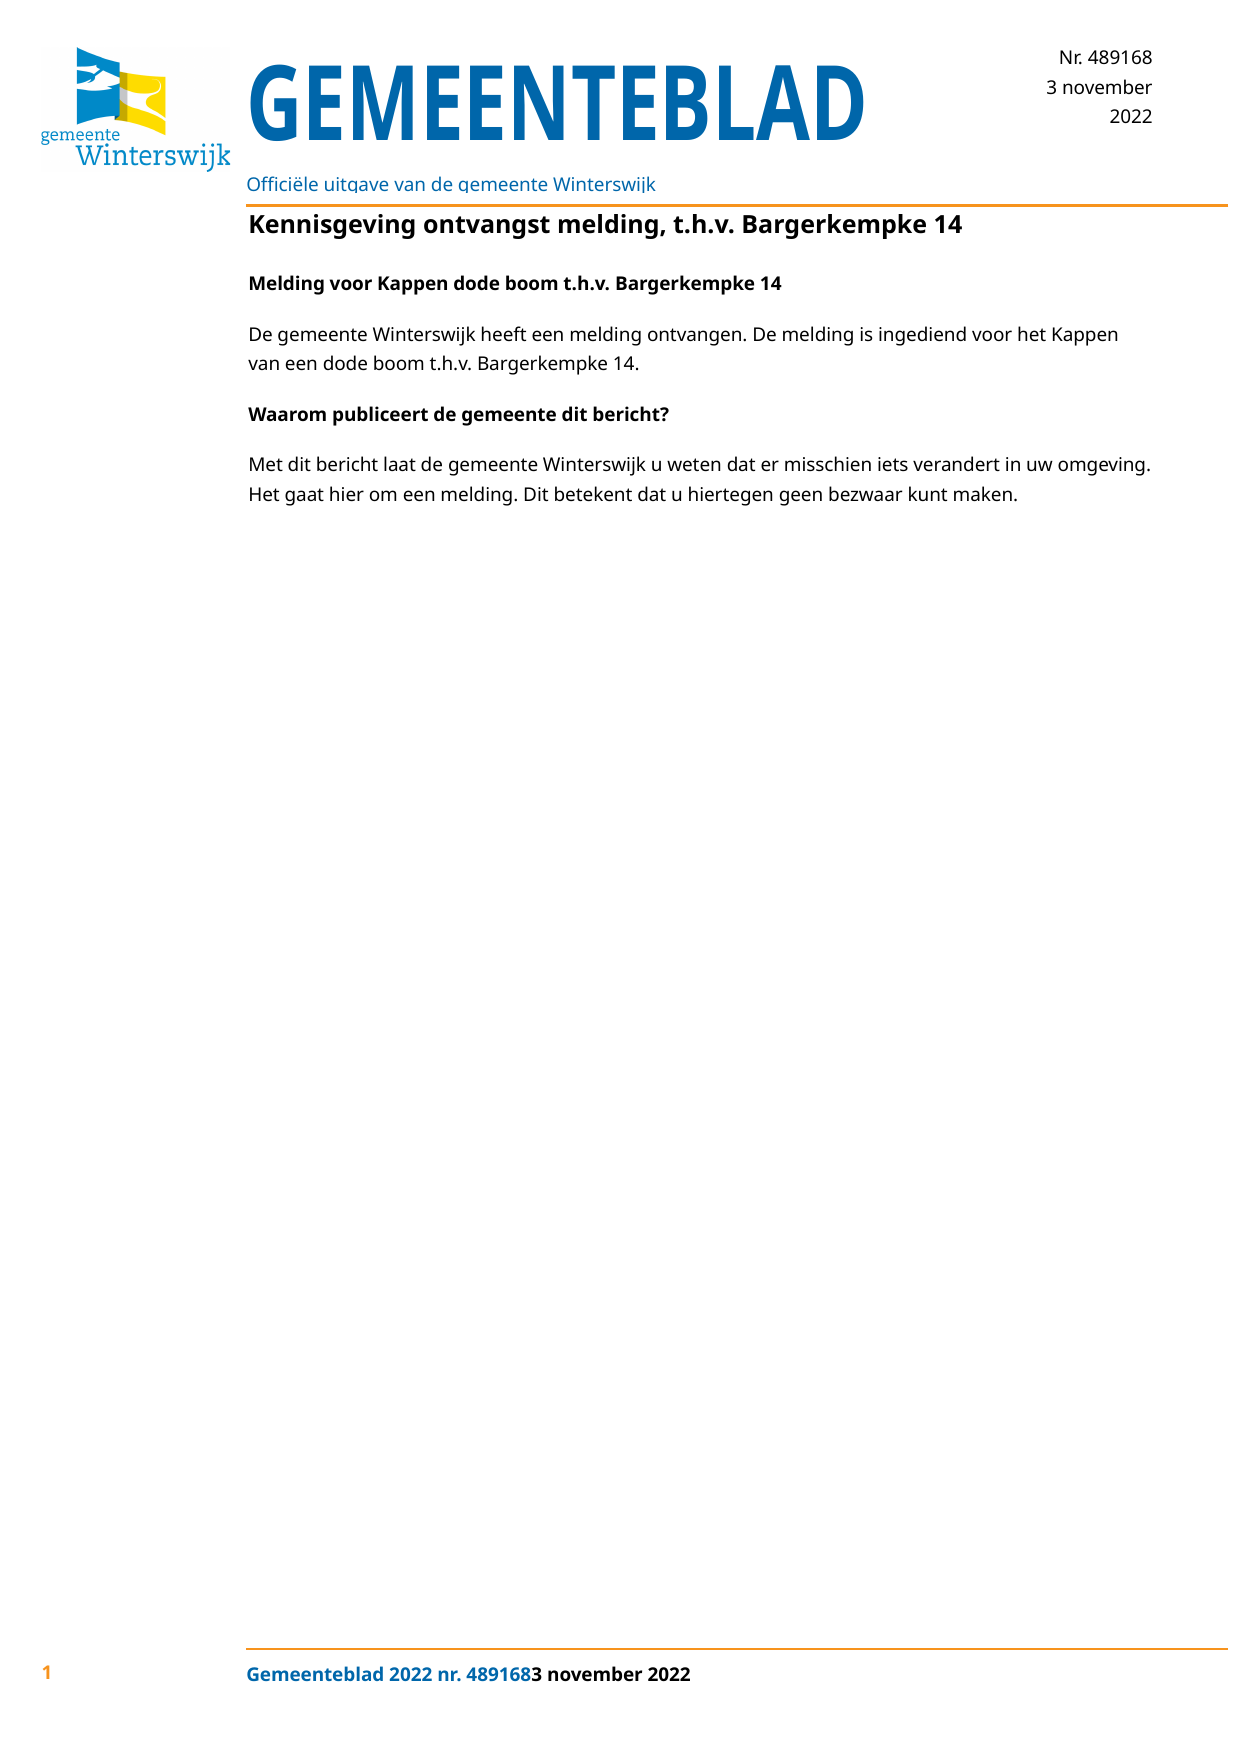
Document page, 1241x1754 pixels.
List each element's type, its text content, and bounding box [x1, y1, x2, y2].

picture [225, 153, 231, 162]
picture [41, 47, 231, 172]
text Waarom publiceert de gemeente dit bericht? [248, 401, 1152, 426]
text Met dit bericht laat de gemeente Winterswijk u weten dat er misschien iets verandert in uw omgeving. Het gaat hier om een melding. Dit betekent dat u hiertegen geen bezwaar kunt maken. [248, 451, 1152, 506]
text De gemeente Winterswijk heeft een melding ontvangen. De melding is ingediend voor het Kappen van een dode boom t.h.v. Bargerkempke 14. [248, 321, 1152, 376]
text Kennisgeving ontvangst melding, t.h.v. Bargerkempke 14 [248, 207, 1152, 241]
text Melding voor Kappen dode boom t.h.v. Bargerkempke 14 [248, 270, 1152, 296]
